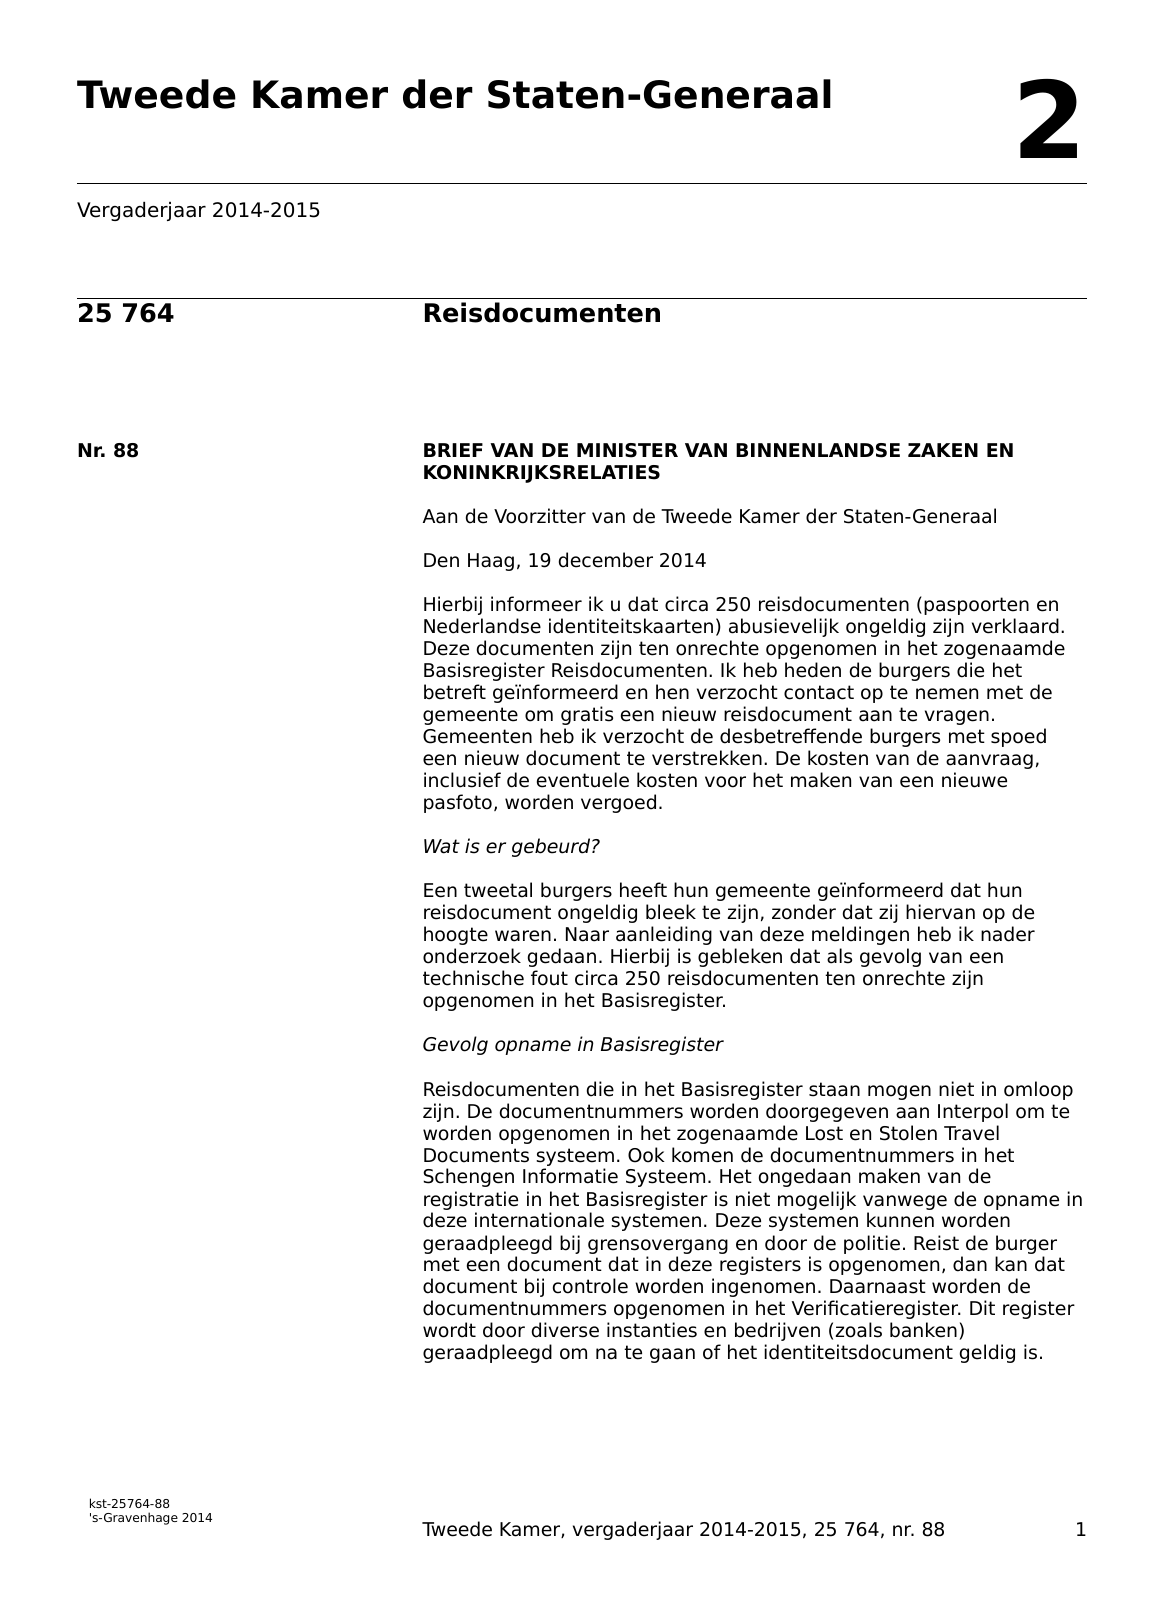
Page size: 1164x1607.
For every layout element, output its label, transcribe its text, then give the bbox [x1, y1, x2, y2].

text Reisdocumenten die in het Basisregister staan mogen niet in omloop zijn. De documentnummers worden doorgegeven aan Interpol om te worden opgenomen in het zogenaamde Lost en Stolen Travel Documents systeem. Ook komen de documentnummers in het Schengen Informatie Systeem. Het ongedaan maken van de registratie in het Basisregister is niet mogelijk vanwege de opname in deze internationale systemen. Deze systemen kunnen worden geraadpleegd bij grensovergang en door de politie. Reist de burger met een document dat in deze registers is opgenomen, dan kan dat document bij controle worden ingenomen. Daarnaast worden de documentnummers opgenomen in het Verificatieregister. Dit register wordt door diverse instanties en bedrijven (zoals banken) geraadpleegd om na te gaan of het identiteitsdocument geldig is. [422, 1078, 1087, 1364]
table_header Tweede Kamer der Staten-Generaal [77, 59, 886, 183]
table_header 2 [886, 59, 1087, 183]
subtitle 25 764 Reisdocumenten [77, 299, 1087, 329]
text 's-Gravenhage 2014 [88, 1511, 323, 1525]
text Den Haag, 19 december 2014 [422, 550, 1087, 572]
text kst-25764-88 [88, 1497, 323, 1511]
subtitle Wat is er gebeurd? [422, 836, 1087, 858]
subtitle Gevolg opname in Basisregister [422, 1034, 1087, 1056]
subtitle Nr. 88 BRIEF VAN DE MINISTER VAN BINNENLANDSE ZAKEN EN KONINKRIJKSRELATIES [77, 440, 1087, 484]
text Aan de Voorzitter van de Tweede Kamer der Staten-Generaal [422, 506, 1087, 528]
text Een tweetal burgers heeft hun gemeente geïnformeerd dat hun reisdocument ongeldig bleek te zijn, zonder dat zij hiervan op de hoogte waren. Naar aanleiding van deze meldingen heb ik nader onderzoek gedaan. Hierbij is gebleken dat als gevolg van een technische fout circa 250 reisdocumenten ten onrechte zijn opgenomen in het Basisregister. [422, 880, 1087, 1012]
table_cell Vergaderjaar 2014-2015 [77, 184, 1087, 298]
text Hierbij informeer ik u dat circa 250 reisdocumenten (paspoorten en Nederlandse identiteitskaarten) abusievelijk ongeldig zijn verklaard. Deze documenten zijn ten onrechte opgenomen in het zogenaamde Basisregister Reisdocumenten. Ik heb heden de burgers die het betreft geïnformeerd en hen verzocht contact op te nemen met de gemeente om gratis een nieuw reisdocument aan te vragen. Gemeenten heb ik verzocht de desbetreffende burgers met spoed een nieuw document te verstrekken. De kosten van de aanvraag, inclusief de eventuele kosten voor het maken van een nieuwe pasfoto, worden vergoed. [422, 594, 1087, 814]
